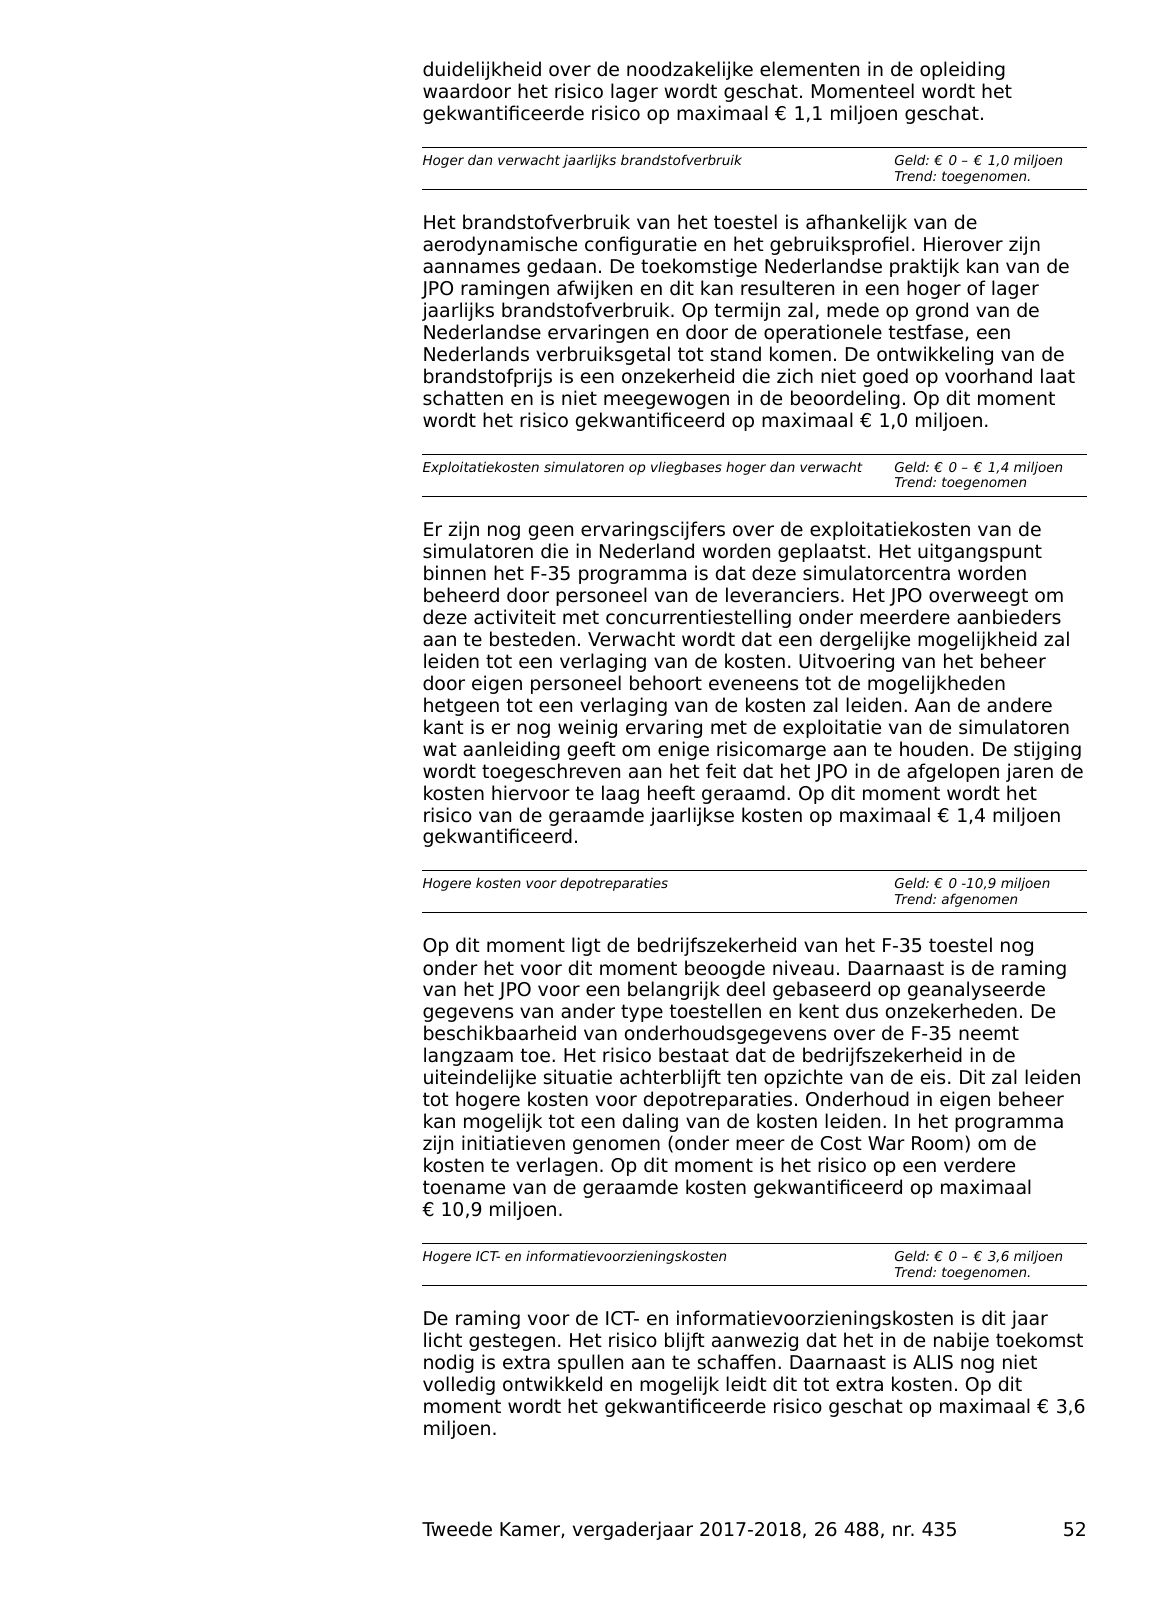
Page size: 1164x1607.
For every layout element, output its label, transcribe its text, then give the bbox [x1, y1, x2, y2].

text Op dit moment ligt de bedrijfszekerheid van het F-35 toestel nog onder het voor dit moment beoogde niveau. Daarnaast is de raming van het JPO voor een belangrijk deel gebaseerd op geanalyseerde gegevens van ander type toestellen en kent dus onzekerheden. De beschikbaarheid van onderhoudsgegevens over de F-35 neemt langzaam toe. Het risico bestaat dat de bedrijfszekerheid in de uiteindelijke situatie achterblijft ten opzichte van de eis. Dit zal leiden tot hogere kosten voor depotreparaties. Onderhoud in eigen beheer kan mogelijk tot een daling van de kosten leiden. In het programma zijn initiatieven genomen (onder meer de Cost War Room) om de kosten te verlagen. Op dit moment is het risico op een verdere toename van de geraamde kosten gekwantificeerd op maximaal € 10,9 miljoen. [422, 935, 1087, 1221]
table_header Geld: € 0 – € 1,0 miljoen Trend: toegenomen. [888, 148, 1087, 189]
table_header Geld: € 0 -10,9 miljoen Trend: afgenomen [888, 871, 1087, 912]
table_header Hogere ICT- en informatievoorzieningskosten [422, 1244, 888, 1285]
table_header Hoger dan verwacht jaarlijks brandstofverbruik [422, 148, 888, 189]
table_header Hogere kosten voor depotreparaties [422, 871, 888, 912]
table_header Geld: € 0 – € 3,6 miljoen Trend: toegenomen. [888, 1244, 1087, 1285]
text Het brandstofverbruik van het toestel is afhankelijk van de aerodynamische configuratie en het gebruiksprofiel. Hierover zijn aannames gedaan. De toekomstige Nederlandse praktijk kan van de JPO ramingen afwijken en dit kan resulteren in een hoger of lager jaarlijks brandstofverbruik. Op termijn zal, mede op grond van de Nederlandse ervaringen en door de operationele testfase, een Nederlands verbruiksgetal tot stand komen. De ontwikkeling van de brandstofprijs is een onzekerheid die zich niet goed op voorhand laat schatten en is niet meegewogen in de beoordeling. Op dit moment wordt het risico gekwantificeerd op maximaal € 1,0 miljoen. [422, 212, 1087, 432]
text Er zijn nog geen ervaringscijfers over de exploitatiekosten van de simulatoren die in Nederland worden geplaatst. Het uitgangspunt binnen het F-35 programma is dat deze simulatorcentra worden beheerd door personeel van de leveranciers. Het JPO overweegt om deze activiteit met concurrentiestelling onder meerdere aanbieders aan te besteden. Verwacht wordt dat een dergelijke mogelijkheid zal leiden tot een verlaging van de kosten. Uitvoering van het beheer door eigen personeel behoort eveneens tot de mogelijkheden hetgeen tot een verlaging van de kosten zal leiden. Aan de andere kant is er nog weinig ervaring met de exploitatie van de simulatoren wat aanleiding geeft om enige risicomarge aan te houden. De stijging wordt toegeschreven aan het feit dat het JPO in de afgelopen jaren de kosten hiervoor te laag heeft geraamd. Op dit moment wordt het risico van de geraamde jaarlijkse kosten op maximaal € 1,4 miljoen gekwantificeerd. [422, 519, 1087, 848]
text duidelijkheid over de noodzakelijke elementen in de opleiding waardoor het risico lager wordt geschat. Momenteel wordt het gekwantificeerde risico op maximaal € 1,1 miljoen geschat. [422, 59, 1087, 125]
table_header Geld: € 0 – € 1,4 miljoen Trend: toegenomen [888, 455, 1087, 496]
table_header Exploitatiekosten simulatoren op vliegbases hoger dan verwacht [422, 455, 888, 496]
text De raming voor de ICT- en informatievoorzieningskosten is dit jaar licht gestegen. Het risico blijft aanwezig dat het in de nabije toekomst nodig is extra spullen aan te schaffen. Daarnaast is ALIS nog niet volledig ontwikkeld en mogelijk leidt dit tot extra kosten. Op dit moment wordt het gekwantificeerde risico geschat op maximaal € 3,6 miljoen. [422, 1308, 1087, 1440]
